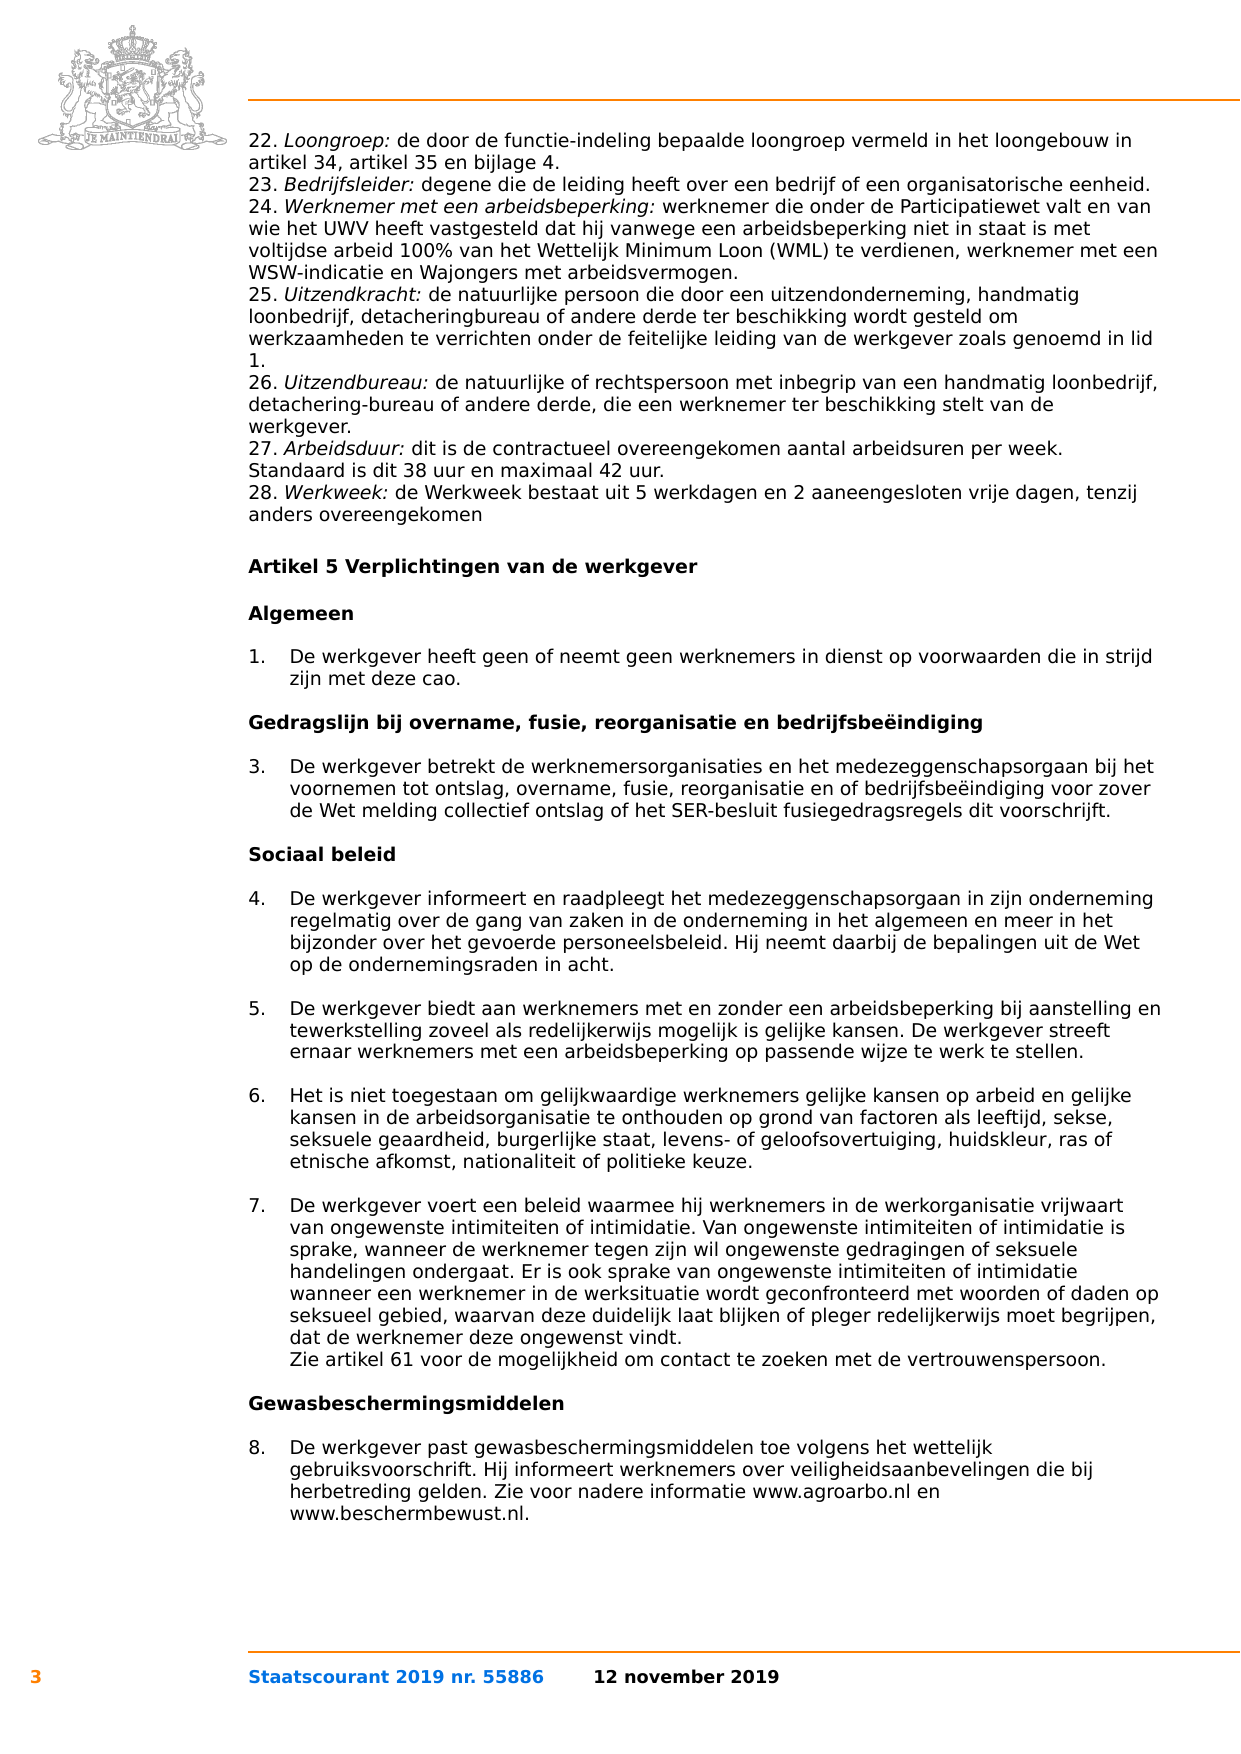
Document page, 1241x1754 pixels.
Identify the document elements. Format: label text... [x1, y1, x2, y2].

text 6. Het is niet toegestaan om gelijkwaardige werknemers gelijke kansen op arbeid en gelijke kansen in de arbeidsorganisatie te onthouden op grond van factoren als leeftijd, sekse, seksuele geaardheid, burgerlijke staat, levens- of geloofsovertuiging, huidskleur, ras of etnische afkomst, nationaliteit of politieke keuze. [248, 1085, 1163, 1173]
subtitle Algemeen [248, 602, 1163, 624]
text 28. Werkweek: de Werkweek bestaat uit 5 werkdagen en 2 aaneengesloten vrije dagen, tenzij anders overeengekomen [248, 482, 1163, 526]
text 7. De werkgever voert een beleid waarmee hij werknemers in de werkorganisatie vrijwaart van ongewenste intimiteiten of intimidatie. Van ongewenste intimiteiten of intimidatie is sprake, wanneer de werknemer tegen zijn wil ongewenste gedragingen of seksuele handelingen ondergaat. Er is ook sprake van ongewenste intimiteiten of intimidatie wanneer een werknemer in de werksituatie wordt geconfronteerd met woorden of daden op seksueel gebied, waarvan deze duidelijk laat blijken of pleger redelijkerwijs moet begrijpen, dat de werknemer deze ongewenst vindt. [248, 1195, 1163, 1349]
text Zie artikel 61 voor de mogelijkheid om contact te zoeken met de vertrouwenspersoon. [289, 1349, 1163, 1371]
text 4. De werkgever informeert en raadpleegt het medezeggenschapsorgaan in zijn onderneming regelmatig over de gang van zaken in de onderneming in het algemeen en meer in het bijzonder over het gevoerde personeelsbeleid. Hij neemt daarbij de bepalingen uit de Wet op de ondernemingsraden in acht. [248, 888, 1163, 976]
text 1. De werkgever heeft geen of neemt geen werknemers in dienst op voorwaarden die in strijd zijn met deze cao. [248, 646, 1163, 690]
text 24. Werknemer met een arbeidsbeperking: werknemer die onder de Participatiewet valt en van wie het UWV heeft vastgesteld dat hij vanwege een arbeidsbeperking niet in staat is met voltijdse arbeid 100% van het Wettelijk Minimum Loon (WML) te verdienen, werknemer met een WSW-indicatie en Wajongers met arbeidsvermogen. [248, 196, 1163, 284]
subtitle Sociaal beleid [248, 844, 1163, 866]
text 25. Uitzendkracht: de natuurlijke persoon die door een uitzendonderneming, handmatig loonbedrijf, detacheringbureau of andere derde ter beschikking wordt gesteld om werkzaamheden te verrichten onder de feitelijke leiding van de werkgever zoals genoemd in lid 1. [248, 284, 1163, 372]
subtitle Gedragslijn bij overname, fusie, reorganisatie en bedrijfsbeëindiging [248, 712, 1163, 734]
text 3. De werkgever betrekt de werknemersorganisaties en het medezeggenschapsorgaan bij het voornemen tot ontslag, overname, fusie, reorganisatie en of bedrijfsbeëindiging voor zover de Wet melding collectief ontslag of het SER-besluit fusiegedragsregels dit voorschrijft. [248, 756, 1163, 822]
text 8. De werkgever past gewasbeschermingsmiddelen toe volgens het wettelijk gebruiksvoorschrift. Hij informeert werknemers over veiligheidsaanbevelingen die bij herbetreding gelden. Zie voor nadere informatie www.agroarbo.nl en www.beschermbewust.nl. [248, 1437, 1163, 1524]
subtitle Artikel 5 Verplichtingen van de werkgever [248, 556, 1163, 577]
text 27. Arbeidsduur: dit is de contractueel overeengekomen aantal arbeidsuren per week. Standaard is dit 38 uur en maximaal 42 uur. [248, 438, 1163, 482]
picture [38, 25, 227, 150]
text 5. De werkgever biedt aan werknemers met en zonder een arbeidsbeperking bij aanstelling en tewerkstelling zoveel als redelijkerwijs mogelijk is gelijke kansen. De werkgever streeft ernaar werknemers met een arbeidsbeperking op passende wijze te werk te stellen. [248, 997, 1163, 1063]
subtitle Gewasbeschermingsmiddelen [248, 1393, 1163, 1415]
text 23. Bedrijfsleider: degene die de leiding heeft over een bedrijf of een organisatorische eenheid. [248, 174, 1163, 196]
text 26. Uitzendbureau: de natuurlijke of rechtspersoon met inbegrip van een handmatig loonbedrijf, detachering-bureau of andere derde, die een werknemer ter beschikking stelt van de werkgever. [248, 372, 1163, 438]
text 22. Loongroep: de door de functie-indeling bepaalde loongroep vermeld in het loongebouw in artikel 34, artikel 35 en bijlage 4. [248, 130, 1163, 174]
